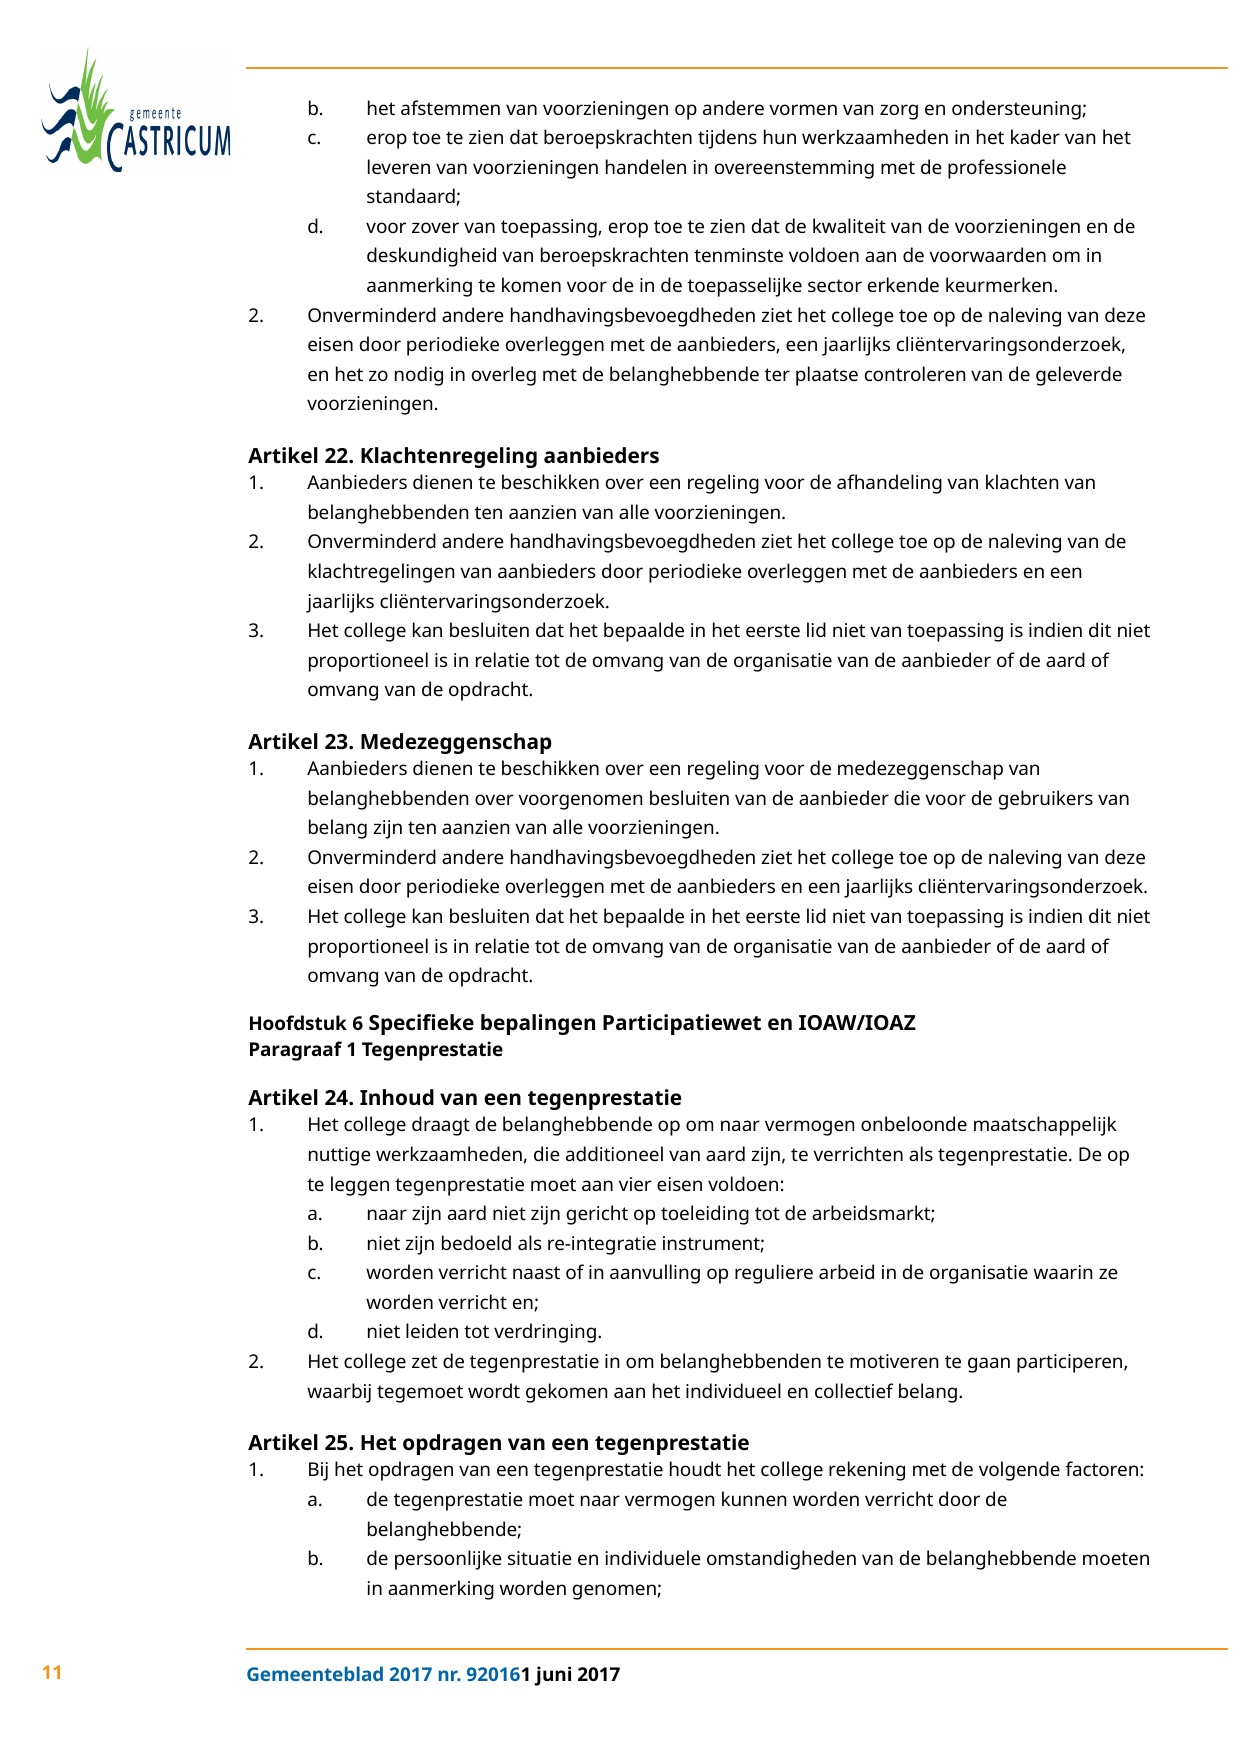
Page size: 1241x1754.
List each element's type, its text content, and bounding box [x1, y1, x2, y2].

picture [41, 47, 231, 172]
text Artikel 24. Inhoud van een tegenprestatie [248, 1083, 1152, 1112]
text Artikel 22. Klachtenregeling aanbieders [248, 441, 1152, 469]
list Het college kan besluiten dat het bepaalde in het eerste lid niet van toepassing is indien dit niet proportioneel is in relatie tot de omvang van de organisatie van de aanbieder of de aard of omvang van de opdracht. [248, 903, 1152, 988]
list niet leiden tot verdringing. [307, 1319, 1152, 1344]
list het afstemmen van voorzieningen op andere vormen van zorg en ondersteuning; [307, 95, 1152, 121]
text Hoofdstuk 6 Specifieke bepalingen Participatiewet en IOAW/IOAZ [248, 1008, 1152, 1037]
list niet zijn bedoeld als re-integratie instrument; [307, 1230, 1152, 1256]
text Artikel 25. Het opdragen van een tegenprestatie [248, 1428, 1152, 1457]
list Het college zet de tegenprestatie in om belanghebbenden te motiveren te gaan participeren, waarbij tegemoet wordt gekomen aan het individueel en collectief belang. [248, 1348, 1152, 1403]
list Onverminderd andere handhavingsbevoegdheden ziet het college toe op de naleving van de klachtregelingen van aanbieders door periodieke overleggen met de aanbieders en een jaarlijks cliëntervaringsonderzoek. [248, 529, 1152, 613]
list Het college kan besluiten dat het bepaalde in het eerste lid niet van toepassing is indien dit niet proportioneel is in relatie tot de omvang van de organisatie van de aanbieder of de aard of omvang van de opdracht. [248, 617, 1152, 702]
text Artikel 23. Medezeggenschap [248, 727, 1152, 755]
list de tegenprestatie moet naar vermogen kunnen worden verricht door de belanghebbende; [307, 1486, 1152, 1542]
list voor zover van toepassing, erop toe te zien dat de kwaliteit van de voorzieningen en de deskundigheid van beroepskrachten tenminste voldoen aan de voorwaarden om in aanmerking te komen voor de in de toepasselijke sector erkende keurmerken. [307, 213, 1152, 298]
list erop toe te zien dat beroepskrachten tijdens hun werkzaamheden in het kader van het leveren van voorzieningen handelen in overeenstemming met de professionele standaard; [307, 124, 1152, 209]
list naar zijn aard niet zijn gericht op toeleiding tot de arbeidsmarkt; [307, 1200, 1152, 1226]
list worden verricht naast of in aanvulling op reguliere arbeid in de organisatie waarin ze worden verricht en; [307, 1259, 1152, 1315]
list Onverminderd andere handhavingsbevoegdheden ziet het college toe op de naleving van deze eisen door periodieke overleggen met de aanbieders, een jaarlijks cliëntervaringsonderzoek, en het zo nodig in overleg met de belanghebbende ter plaatse controleren van de geleverde voorzieningen. [248, 302, 1152, 416]
list Aanbieders dienen te beschikken over een regeling voor de medezeggenschap van belanghebbenden over voorgenomen besluiten van de aanbieder die voor de gebruikers van belang zijn ten aanzien van alle voorzieningen. [248, 755, 1152, 840]
list Het college draagt de belanghebbende op om naar vermogen onbeloonde maatschappelijk nuttige werkzaamheden, die additioneel van aard zijn, te verrichten als tegenprestatie. De op te leggen tegenprestatie moet aan vier eisen voldoen: [248, 1112, 1152, 1196]
list Aanbieders dienen te beschikken over een regeling voor de afhandeling van klachten van belanghebbenden ten aanzien van alle voorzieningen. [248, 469, 1152, 525]
text Paragraaf 1 Tegenprestatie [248, 1037, 1152, 1062]
list Bij het opdragen van een tegenprestatie houdt het college rekening met de volgende factoren: [248, 1457, 1152, 1482]
list Onverminderd andere handhavingsbevoegdheden ziet het college toe op de naleving van deze eisen door periodieke overleggen met de aanbieders en een jaarlijks cliëntervaringsonderzoek. [248, 844, 1152, 899]
list de persoonlijke situatie en individuele omstandigheden van de belanghebbende moeten in aanmerking worden genomen; [307, 1545, 1152, 1601]
